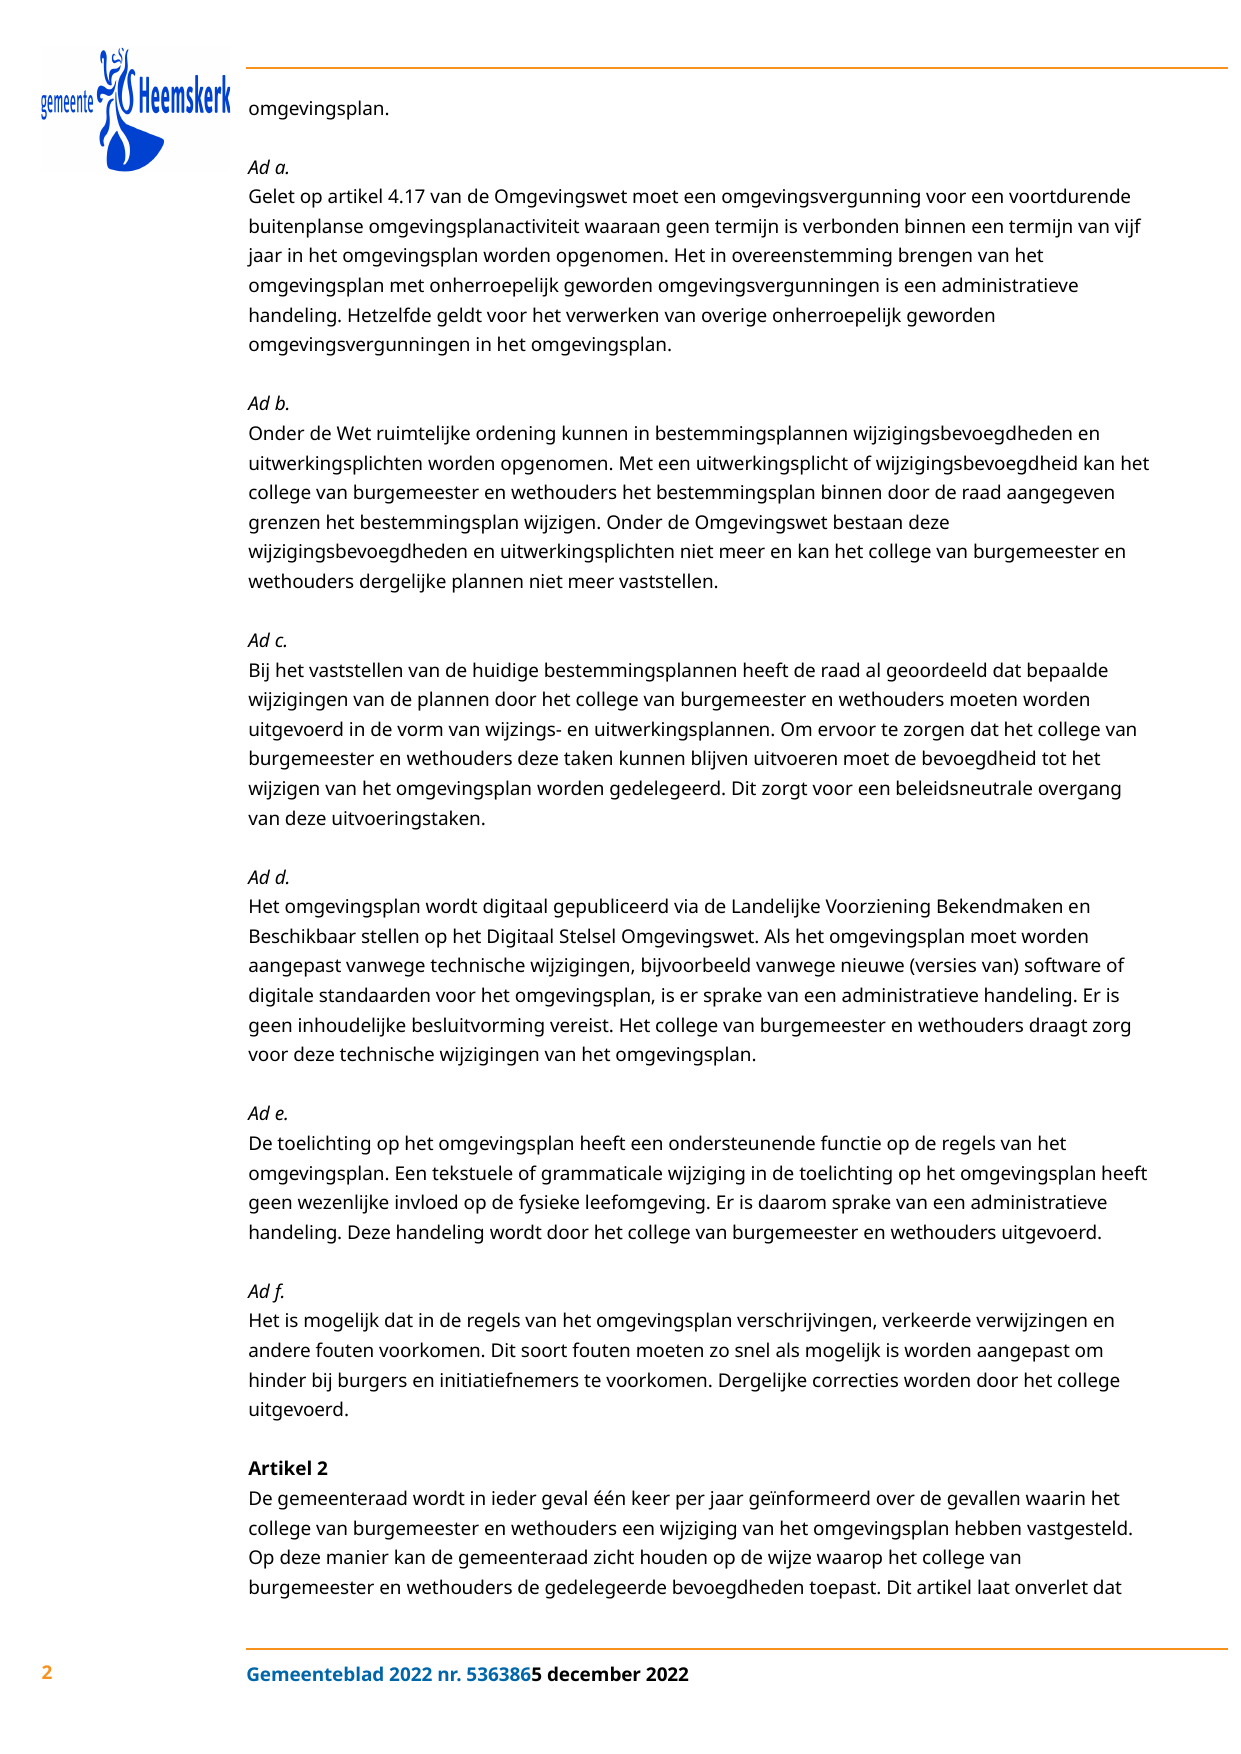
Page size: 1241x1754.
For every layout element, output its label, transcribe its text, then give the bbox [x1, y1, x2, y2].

text Ad e. [248, 1101, 1152, 1126]
text De gemeenteraad wordt in ieder geval één keer per jaar geïnformeerd over de gevallen waarin het college van burgemeester en wethouders een wijziging van het omgevingsplan hebben vastgesteld. Op deze manier kan de gemeenteraad zicht houden op de wijze waarop het college van burgemeester en wethouders de gedelegeerde bevoegdheden toepast. Dit artikel laat onverlet dat [248, 1485, 1152, 1600]
text Onder de Wet ruimtelijke ordening kunnen in bestemmingsplannen wijzigingsbevoegdheden en uitwerkingsplichten worden opgenomen. Met een uitwerkingsplicht of wijzigingsbevoegdheid kan het college van burgemeester en wethouders het bestemmingsplan binnen door de raad aangegeven grenzen het bestemmingsplan wijzigen. Onder de Omgevingswet bestaan deze wijzigingsbevoegdheden en uitwerkingsplichten niet meer en kan het college van burgemeester en wethouders dergelijke plannen niet meer vaststellen. [248, 420, 1152, 594]
text De toelichting op het omgevingsplan heeft een ondersteunende functie op de regels van het omgevingsplan. Een tekstuele of grammaticale wijziging in de toelichting op het omgevingsplan heeft geen wezenlijke invloed op de fysieke leefomgeving. Er is daarom sprake van een administratieve handeling. Deze handeling wordt door het college van burgemeester en wethouders uitgevoerd. [248, 1130, 1152, 1245]
text omgevingsplan. [248, 95, 1152, 121]
text Ad d. [248, 864, 1152, 890]
text Gelet op artikel 4.17 van de Omgevingswet moet een omgevingsvergunning voor een voortdurende buitenplanse omgevingsplanactiviteit waaraan geen termijn is verbonden binnen een termijn van vijf jaar in het omgevingsplan worden opgenomen. Het in overeenstemming brengen van het omgevingsplan met onherroepelijk geworden omgevingsvergunningen is een administratieve handeling. Hetzelfde geldt voor het verwerken van overige onherroepelijk geworden omgevingsvergunningen in het omgevingsplan. [248, 183, 1152, 357]
text Het is mogelijk dat in de regels van het omgevingsplan verschrijvingen, verkeerde verwijzingen en andere fouten voorkomen. Dit soort fouten moeten zo snel als mogelijk is worden aangepast om hinder bij burgers en initiatiefnemers te voorkomen. Dergelijke correcties worden door het college uitgevoerd. [248, 1308, 1152, 1422]
text Ad b. [248, 391, 1152, 416]
text Artikel 2 [248, 1456, 1152, 1481]
text Ad c. [248, 627, 1152, 653]
text Het omgevingsplan wordt digitaal gepubliceerd via de Landelijke Voorziening Bekendmaken en Beschikbaar stellen op het Digitaal Stelsel Omgevingswet. Als het omgevingsplan moet worden aangepast vanwege technische wijzigingen, bijvoorbeeld vanwege nieuwe (versies van) software of digitale standaarden voor het omgevingsplan, is er sprake van een administratieve handeling. Er is geen inhoudelijke besluitvorming vereist. Het college van burgemeester en wethouders draagt zorg voor deze technische wijzigingen van het omgevingsplan. [248, 893, 1152, 1067]
picture [41, 47, 231, 172]
text Ad a. [248, 154, 1152, 180]
text Bij het vaststellen van de huidige bestemmingsplannen heeft de raad al geoordeeld dat bepaalde wijzigingen van de plannen door het college van burgemeester en wethouders moeten worden uitgevoerd in de vorm van wijzings- en uitwerkingsplannen. Om ervoor te zorgen dat het college van burgemeester en wethouders deze taken kunnen blijven uitvoeren moet de bevoegdheid tot het wijzigen van het omgevingsplan worden gedelegeerd. Dit zorgt voor een beleidsneutrale overgang van deze uitvoeringstaken. [248, 657, 1152, 831]
text Ad f. [248, 1278, 1152, 1304]
